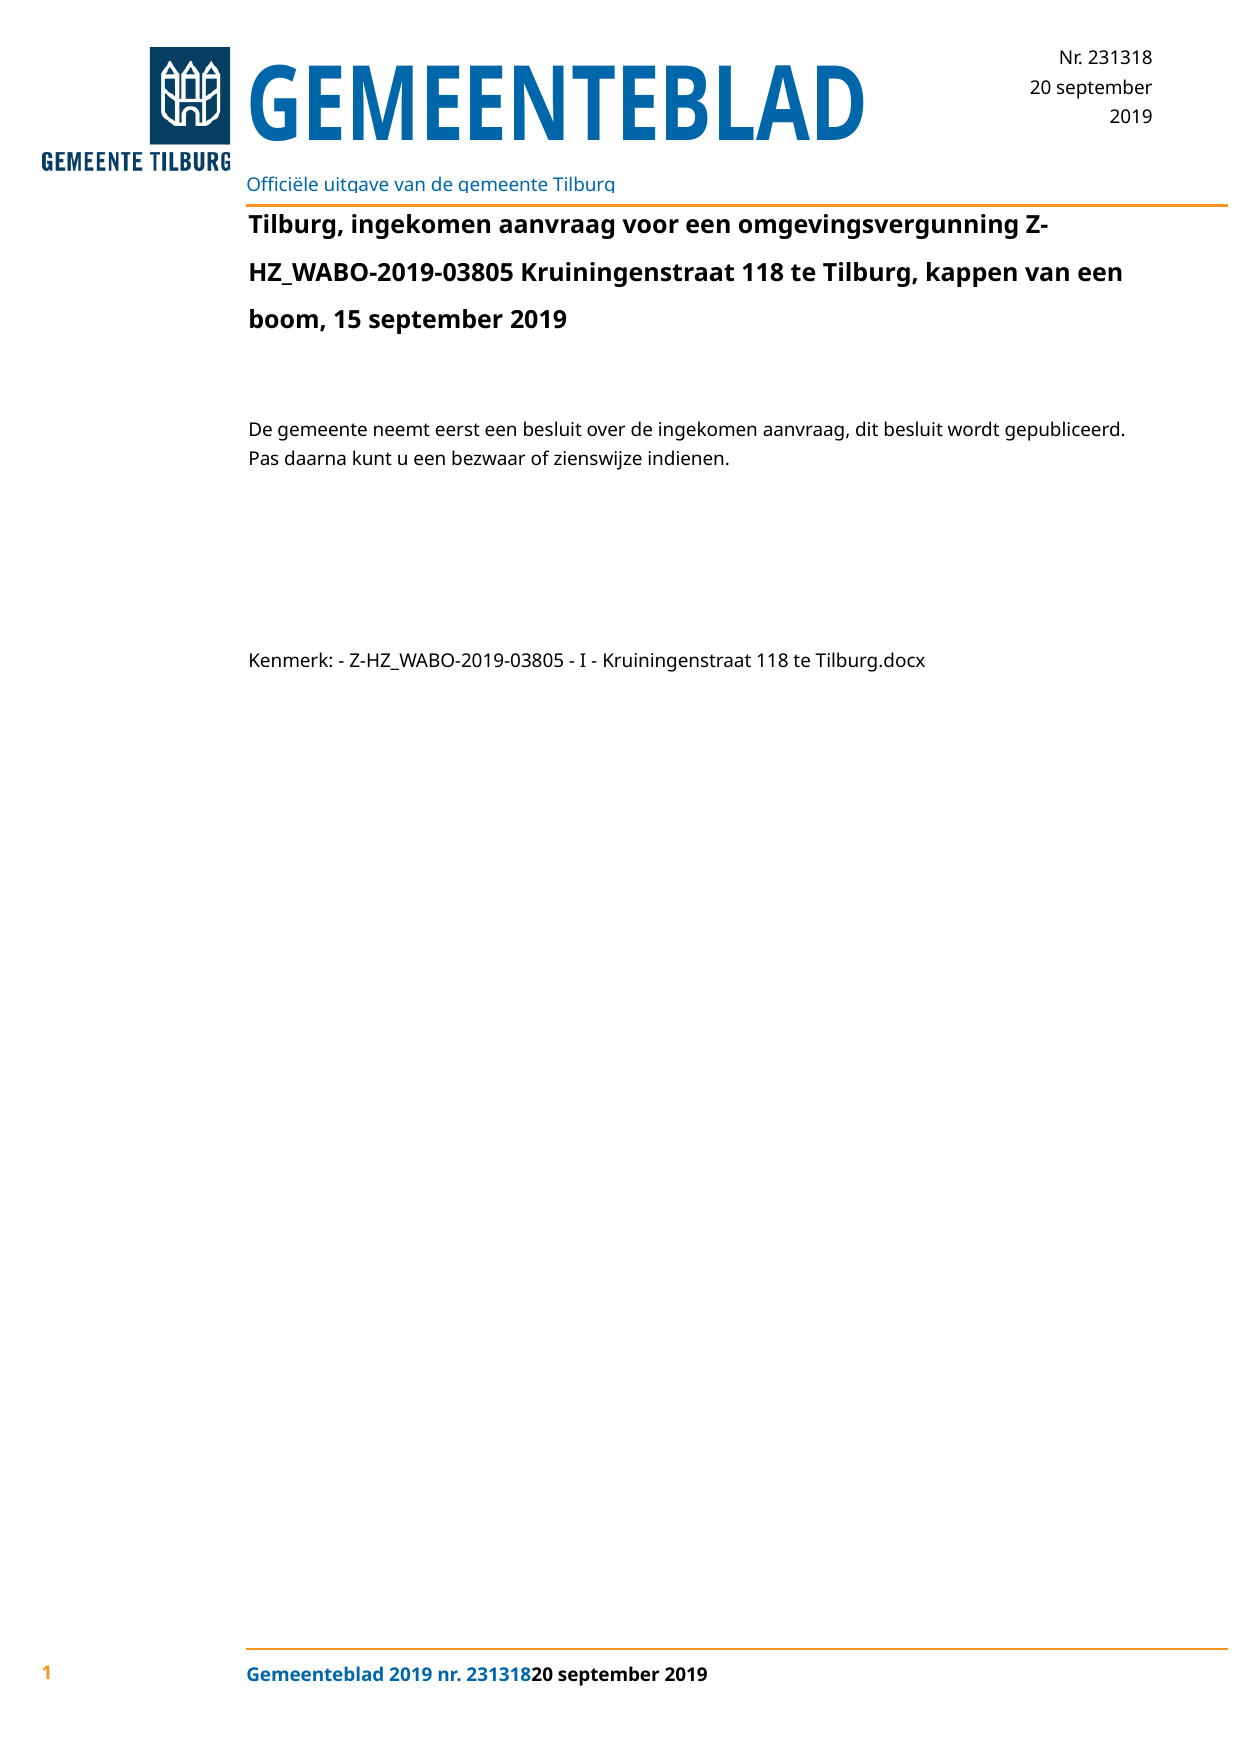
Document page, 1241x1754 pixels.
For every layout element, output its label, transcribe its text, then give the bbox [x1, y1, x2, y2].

text Kenmerk: - Z-HZ_WABO-2019-03805 - I - Kruiningenstraat 118 te Tilburg.docx [248, 647, 1152, 673]
picture [41, 47, 231, 172]
text De gemeente neemt eerst een besluit over de ingekomen aanvraag, dit besluit wordt gepubliceerd. Pas daarna kunt u een bezwaar of zienswijze indienen. [248, 416, 1152, 471]
text Tilburg, ingekomen aanvraag voor een omgevingsvergunning Z-HZ_WABO-2019-03805 Kruiningenstraat 118 te Tilburg, kappen van een boom, 15 september 2019 [248, 207, 1152, 336]
